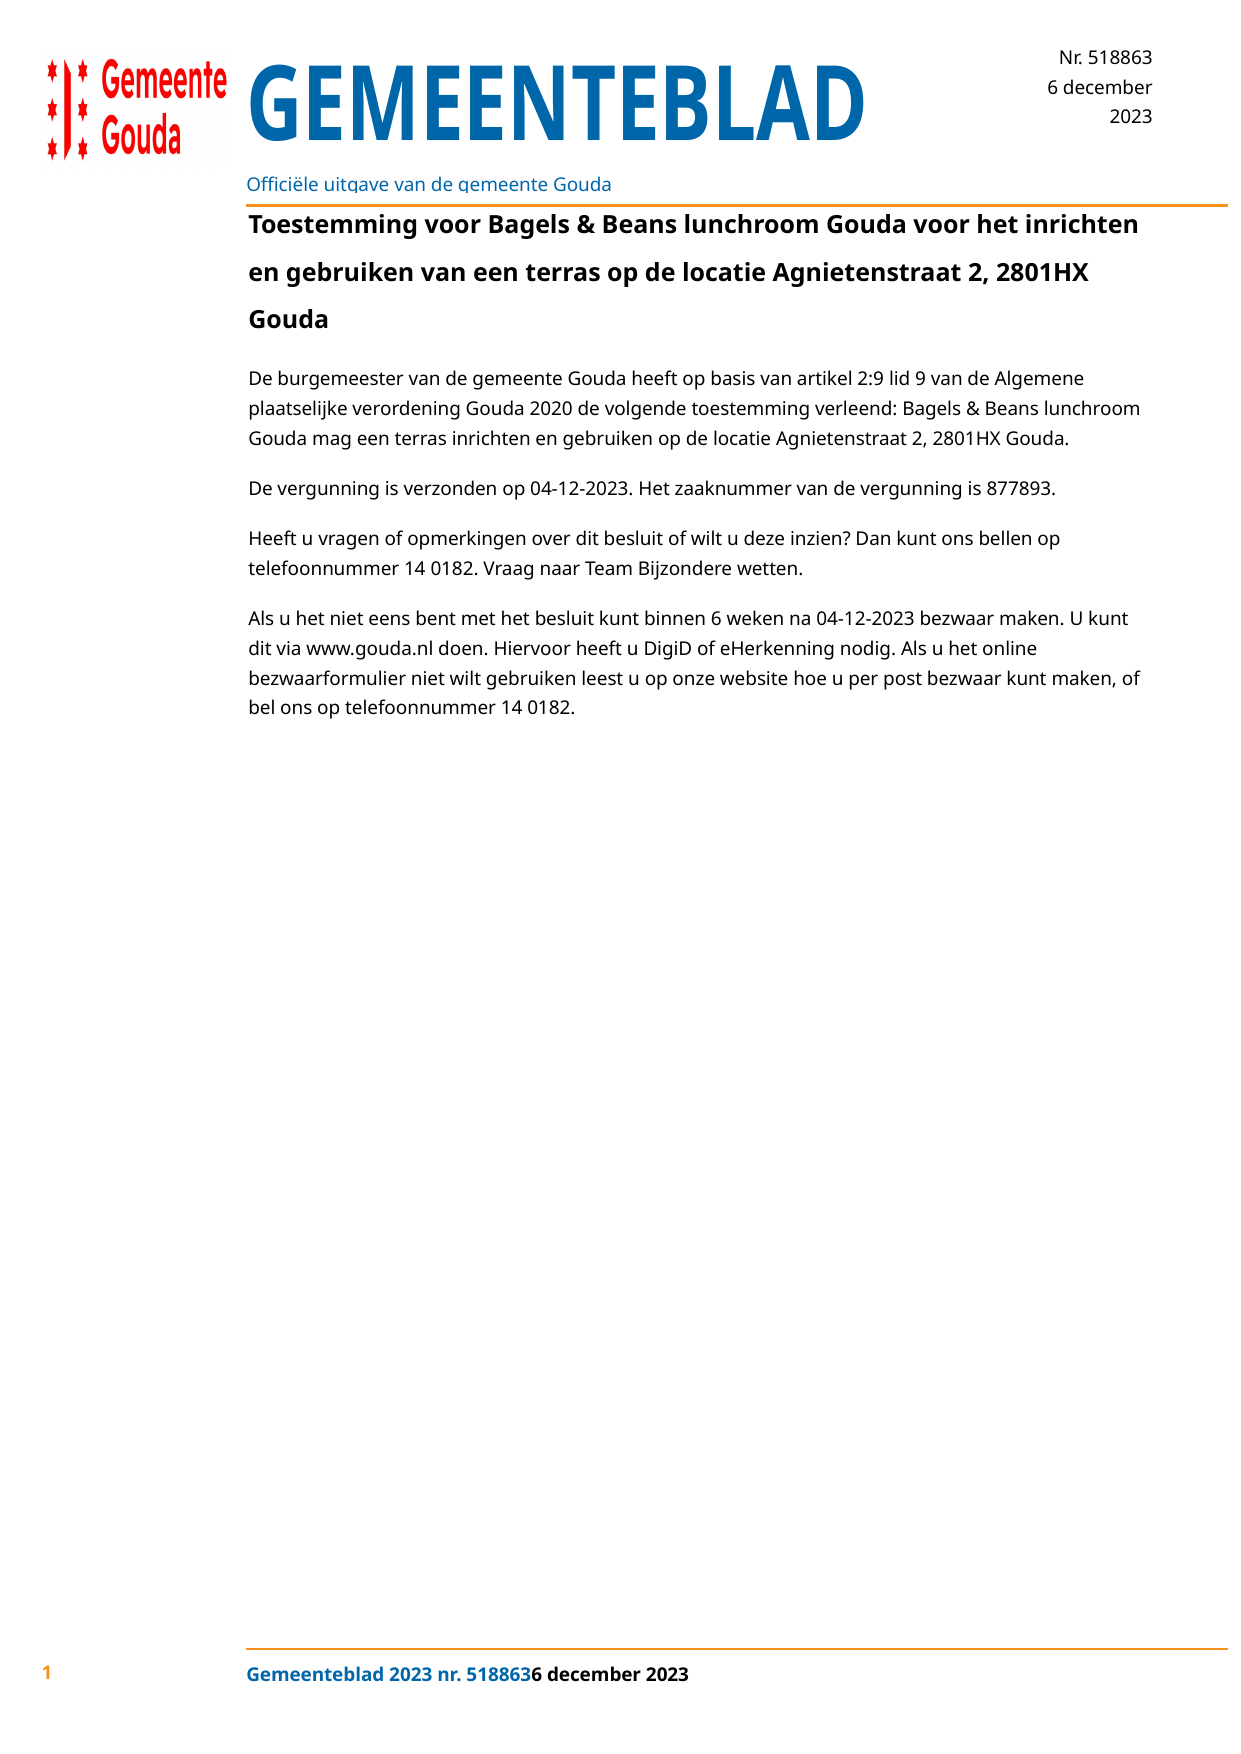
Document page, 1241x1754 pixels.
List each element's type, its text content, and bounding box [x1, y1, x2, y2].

text De burgemeester van de gemeente Gouda heeft op basis van artikel 2:9 lid 9 van de Algemene plaatselijke verordening Gouda 2020 de volgende toestemming verleend: Bagels & Beans lunchroom Gouda mag een terras inrichten en gebruiken op de locatie Agnietenstraat 2, 2801HX Gouda. [248, 366, 1152, 450]
text De vergunning is verzonden op 04-12-2023. Het zaaknummer van de vergunning is 877893. [248, 475, 1152, 501]
picture [41, 47, 231, 172]
text Als u het niet eens bent met het besluit kunt binnen 6 weken na 04-12-2023 bezwaar maken. U kunt dit via www.gouda.nl doen. Hiervoor heeft u DigiD of eHerkenning nodig. Als u het online bezwaarformulier niet wilt gebruiken leest u op onze website hoe u per post bezwaar kunt maken, of bel ons op telefoonnummer 14 0182. [248, 606, 1152, 720]
text Toestemming voor Bagels & Beans lunchroom Gouda voor het inrichten en gebruiken van een terras op de locatie Agnietenstraat 2, 2801HX Gouda [248, 207, 1152, 336]
text Heeft u vragen of opmerkingen over dit besluit of wilt u deze inzien? Dan kunt ons bellen op telefoonnummer 14 0182. Vraag naar Team Bijzondere wetten. [248, 526, 1152, 581]
